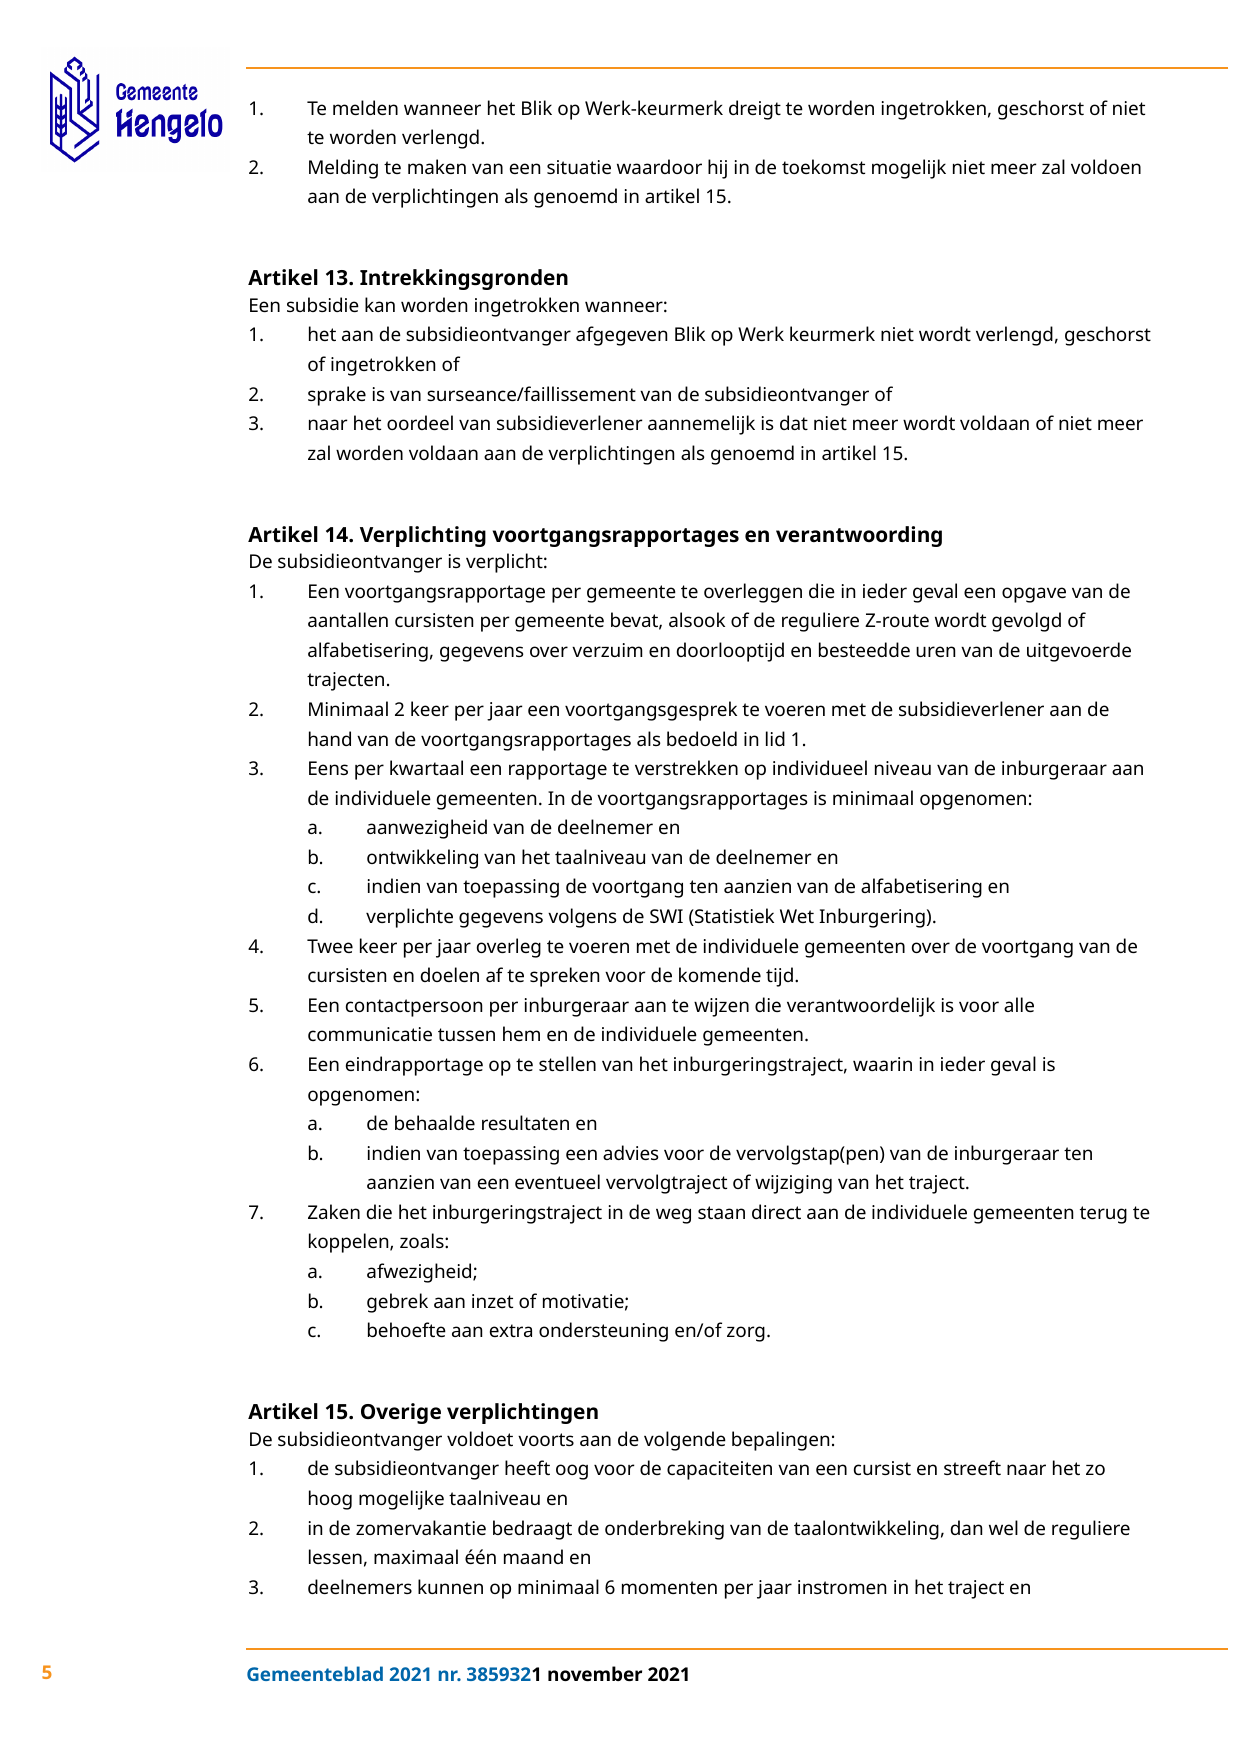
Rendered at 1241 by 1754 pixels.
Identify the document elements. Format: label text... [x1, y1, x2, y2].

text Artikel 13. Intrekkingsgronden [248, 263, 1152, 292]
list het aan de subsidieontvanger afgegeven Blik op Werk keurmerk niet wordt verlengd, geschorst of ingetrokken of [248, 322, 1152, 377]
list aanwezigheid van de deelnemer en [307, 814, 1152, 840]
list Twee keer per jaar overleg te voeren met de individuele gemeenten over de voortgang van de cursisten en doelen af te spreken voor de komende tijd. [248, 933, 1152, 988]
text De subsidieontvanger voldoet voorts aan de volgende bepalingen: [248, 1426, 1152, 1452]
list naar het oordeel van subsidieverlener aannemelijk is dat niet meer wordt voldaan of niet meer zal worden voldaan aan de verplichtingen als genoemd in artikel 15. [248, 410, 1152, 466]
picture [41, 47, 231, 172]
list Eens per kwartaal een rapportage te verstrekken op individueel niveau van de inburgeraar aan de individuele gemeenten. In de voortgangsrapportages is minimaal opgenomen: [248, 755, 1152, 811]
list indien van toepassing een advies voor de vervolgstap(pen) van de inburgeraar ten aanzien van een eventueel vervolgtraject of wijziging van het traject. [307, 1140, 1152, 1195]
list Zaken die het inburgeringstraject in de weg staan direct aan de individuele gemeenten terug te koppelen, zoals: [248, 1199, 1152, 1254]
list Te melden wanneer het Blik op Werk-keurmerk dreigt te worden ingetrokken, geschorst of niet te worden verlengd. [248, 95, 1152, 150]
list Melding te maken van een situatie waardoor hij in de toekomst mogelijk niet meer zal voldoen aan de verplichtingen als genoemd in artikel 15. [248, 154, 1152, 209]
list Een eindrapportage op te stellen van het inburgeringstraject, waarin in ieder geval is opgenomen: [248, 1051, 1152, 1107]
list Een voortgangsrapportage per gemeente te overleggen die in ieder geval een opgave van de aantallen cursisten per gemeente bevat, alsook of de reguliere Z-route wordt gevolgd of alfabetisering, gegevens over verzuim en doorlooptijd en besteedde uren van de uitgevoerde trajecten. [248, 578, 1152, 692]
text Artikel 14. Verplichting voortgangsrapportages en verantwoording [248, 520, 1152, 548]
list indien van toepassing de voortgang ten aanzien van de alfabetisering en [307, 874, 1152, 899]
list de subsidieontvanger heeft oog voor de capaciteiten van een cursist en streeft naar het zo hoog mogelijke taalniveau en [248, 1456, 1152, 1511]
list behoefte aan extra ondersteuning en/of zorg. [307, 1317, 1152, 1343]
list in de zomervakantie bedraagt de onderbreking van de taalontwikkeling, dan wel de reguliere lessen, maximaal één maand en [248, 1515, 1152, 1570]
text Een subsidie kan worden ingetrokken wanneer: [248, 292, 1152, 318]
text De subsidieontvanger is verplicht: [248, 548, 1152, 574]
list verplichte gegevens volgens de SWI (Statistiek Wet Inburgering). [307, 903, 1152, 929]
list afwezigheid; [307, 1258, 1152, 1284]
text Artikel 15. Overige verplichtingen [248, 1397, 1152, 1426]
list Minimaal 2 keer per jaar een voortgangsgesprek te voeren met de subsidieverlener aan de hand van de voortgangsrapportages als bedoeld in lid 1. [248, 696, 1152, 752]
list de behaalde resultaten en [307, 1110, 1152, 1136]
list deelnemers kunnen op minimaal 6 momenten per jaar instromen in het traject en [248, 1574, 1152, 1599]
list Een contactpersoon per inburgeraar aan te wijzen die verantwoordelijk is voor alle communicatie tussen hem en de individuele gemeenten. [248, 992, 1152, 1047]
list sprake is van surseance/faillissement van de subsidieontvanger of [248, 381, 1152, 406]
list gebrek aan inzet of motivatie; [307, 1288, 1152, 1314]
list ontwikkeling van het taalniveau van de deelnemer en [307, 844, 1152, 870]
